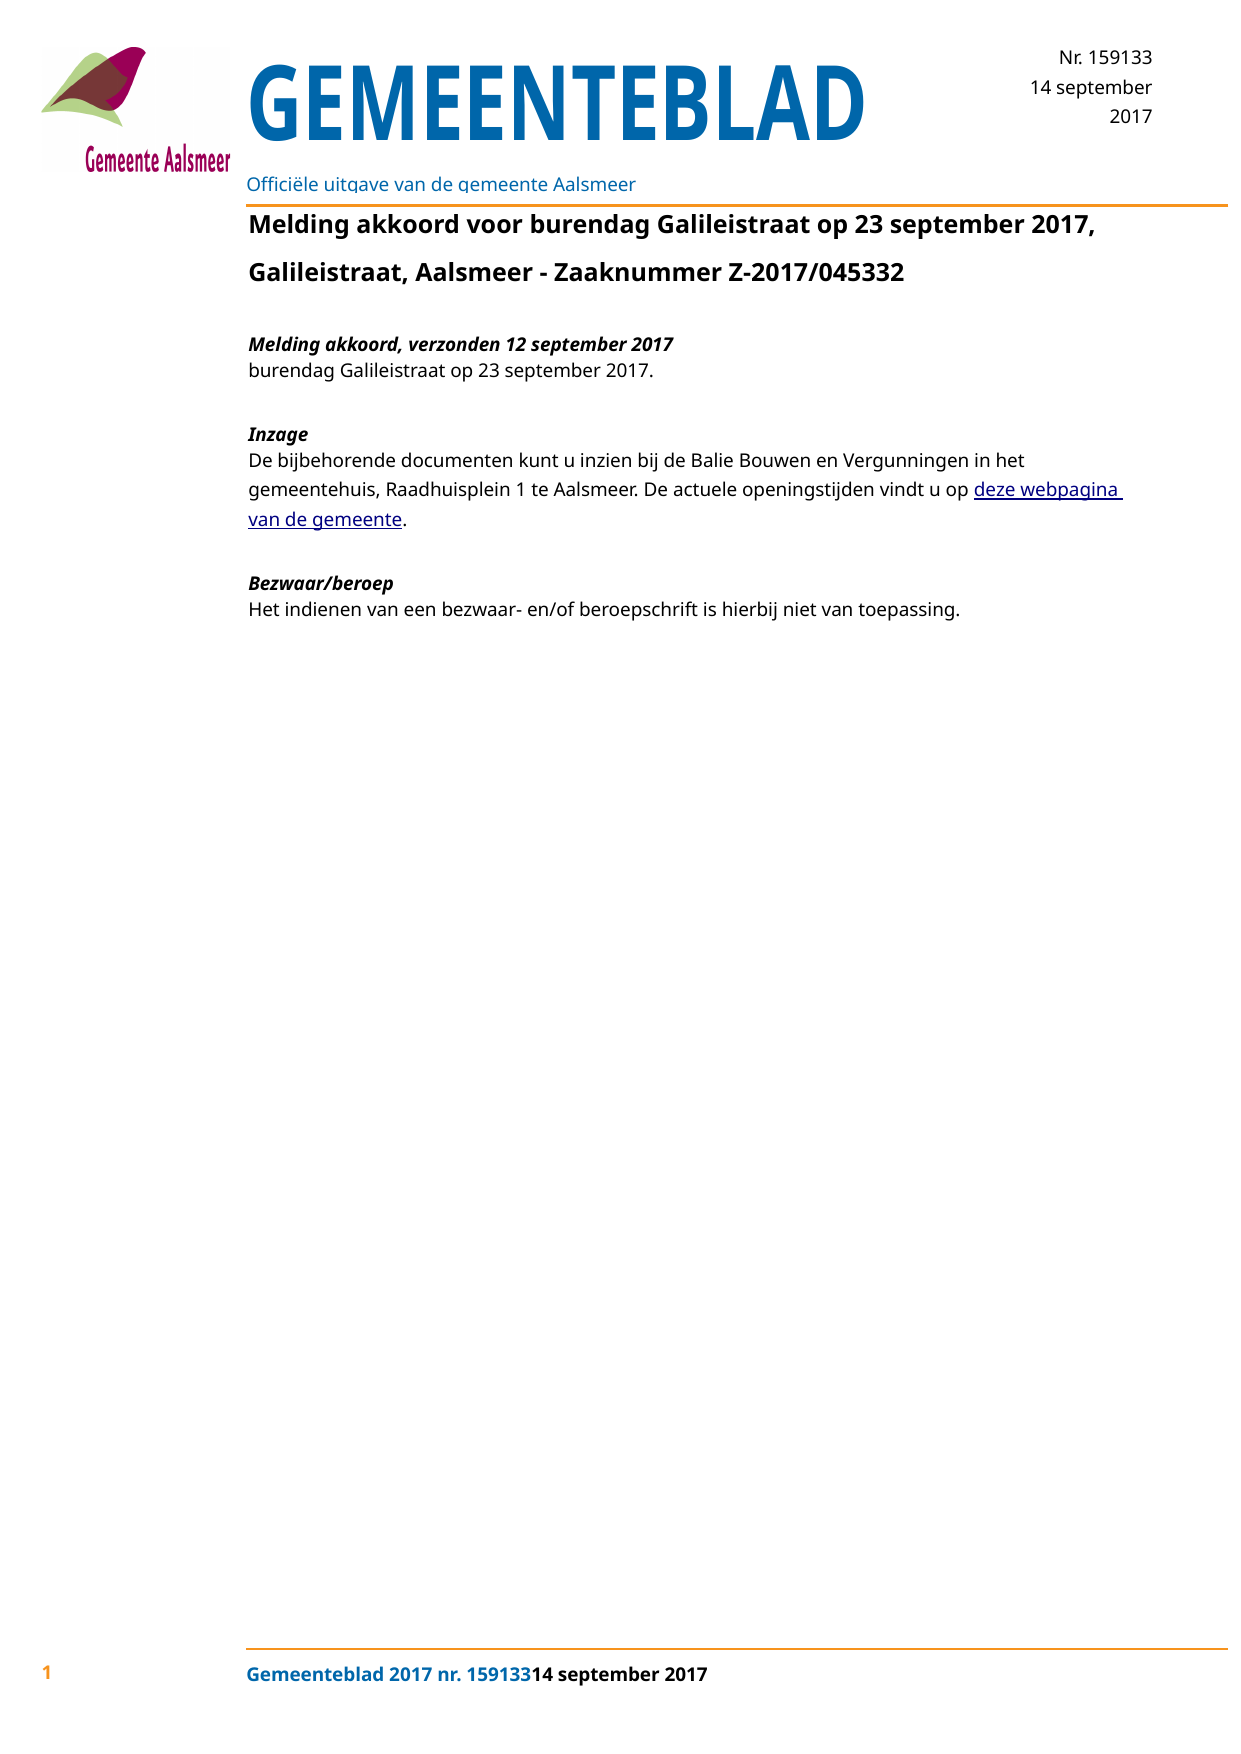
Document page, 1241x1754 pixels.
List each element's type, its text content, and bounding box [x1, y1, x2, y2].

text burendag Galileistraat op 23 september 2017. [248, 357, 1152, 383]
text Melding akkoord, verzonden 12 september 2017 [248, 331, 1152, 357]
text Bezwaar/beroep [248, 570, 1152, 596]
picture [41, 47, 231, 172]
text Melding akkoord voor burendag Galileistraat op 23 september 2017, Galileistraat, Aalsmeer - Zaaknummer Z-2017/045332 [248, 207, 1152, 288]
text Inzage [248, 421, 1152, 447]
text De bijbehorende documenten kunt u inzien bij de Balie Bouwen en Vergunningen in het gemeentehuis, Raadhuisplein 1 te Aalsmeer. De actuele openingstijden vindt u op deze webpagina van de gemeente. [248, 447, 1152, 532]
text Het indienen van een bezwaar- en/of beroepschrift is hierbij niet van toepassing. [248, 596, 1152, 621]
